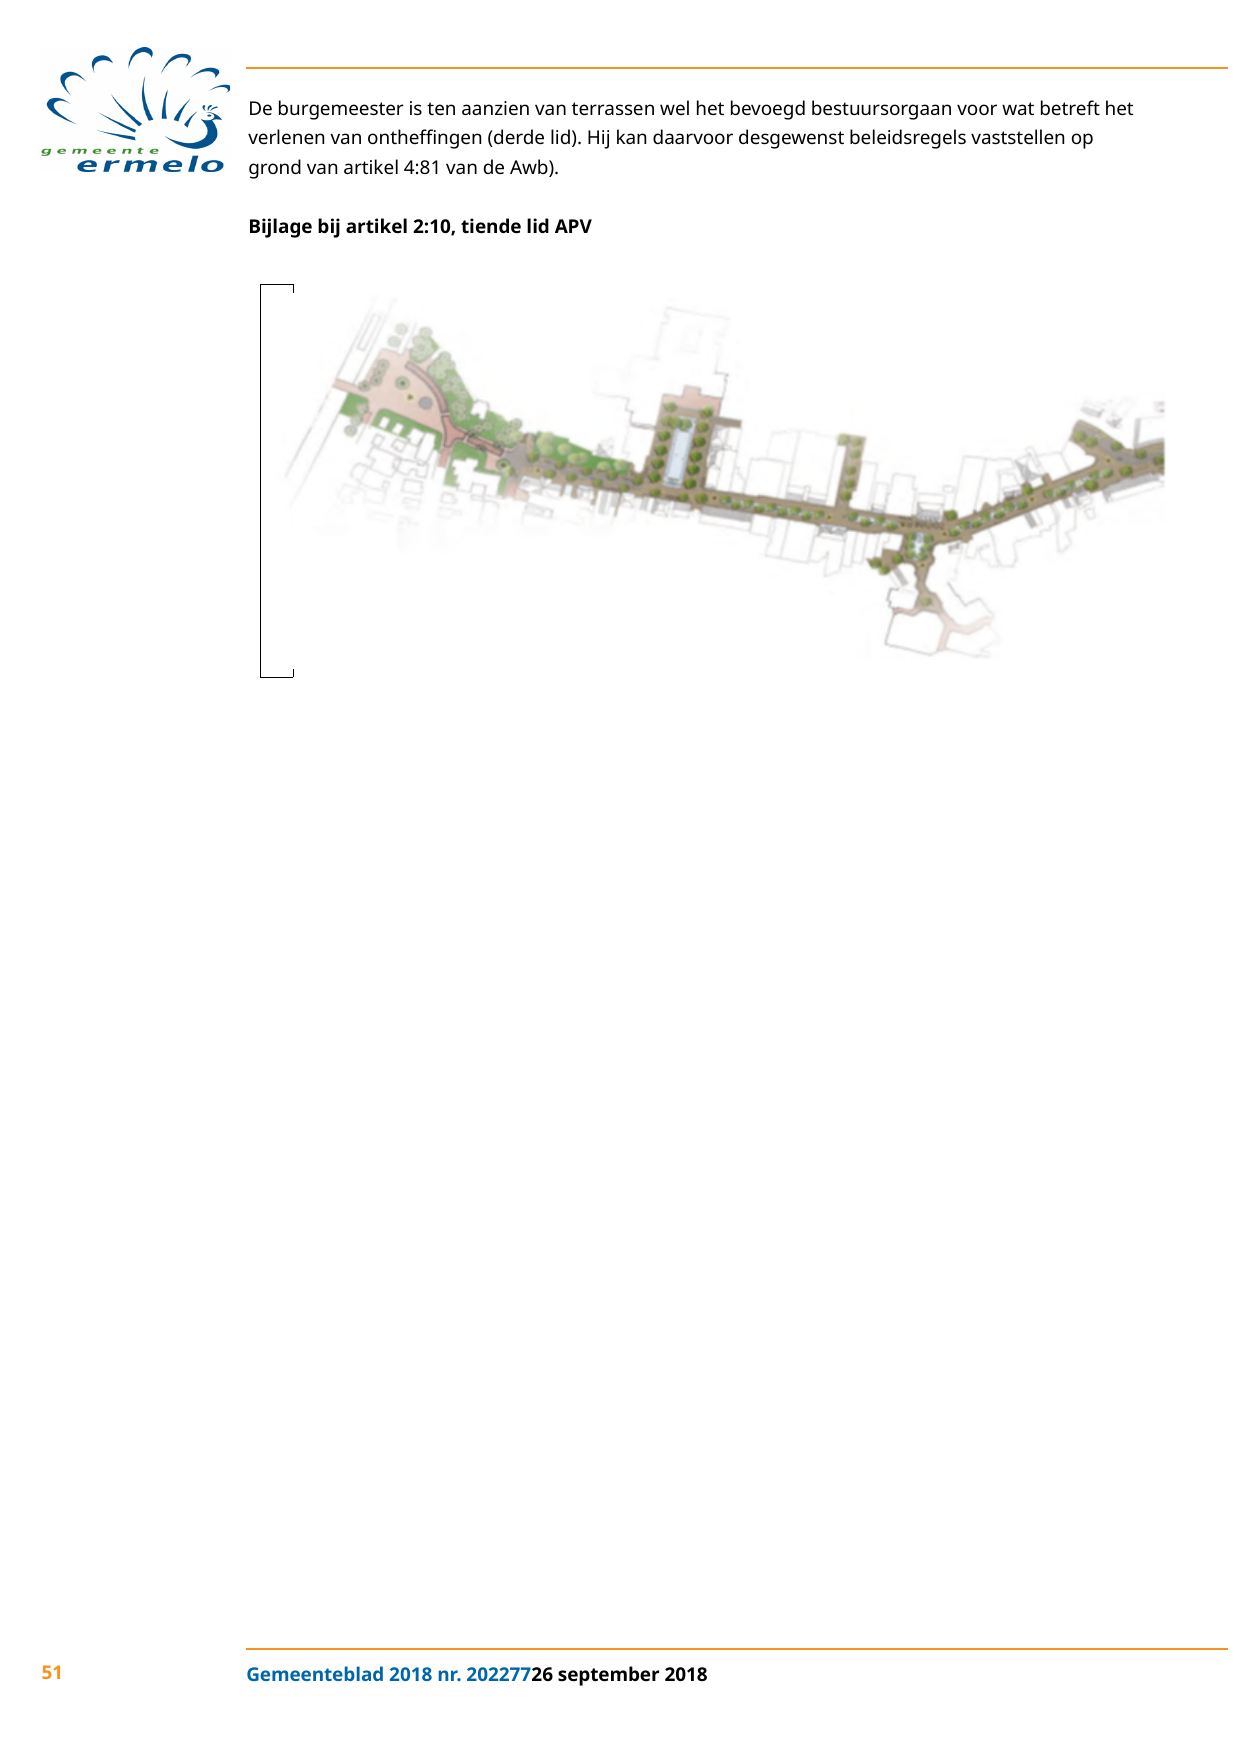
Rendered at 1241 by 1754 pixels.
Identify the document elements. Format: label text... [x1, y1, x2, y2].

picture [268, 293, 1173, 669]
picture [41, 47, 231, 172]
text Bijlage bij artikel 2:10, tiende lid APV [248, 213, 1152, 239]
text De burgemeester is ten aanzien van terrassen wel het bevoegd bestuursorgaan voor wat betreft het verlenen van ontheffingen (derde lid). Hij kan daarvoor desgewenst beleidsregels vaststellen op grond van artikel 4:81 van de Awb). [248, 95, 1152, 180]
